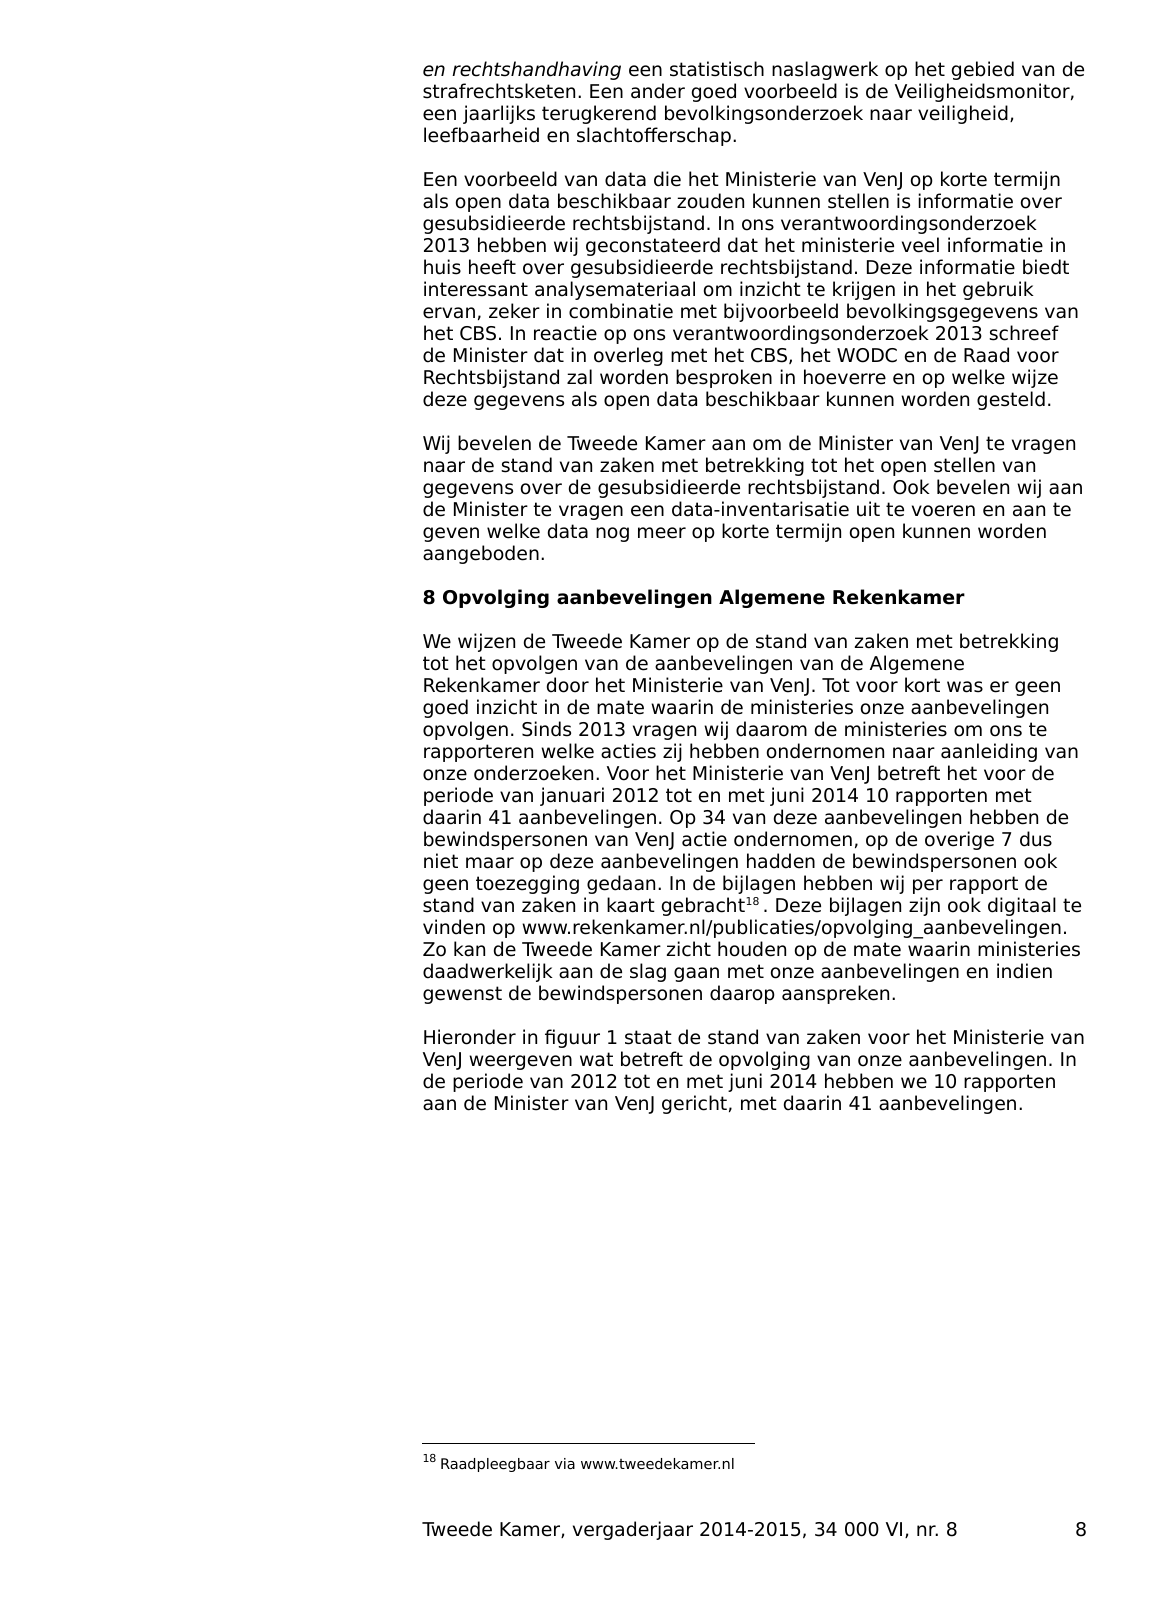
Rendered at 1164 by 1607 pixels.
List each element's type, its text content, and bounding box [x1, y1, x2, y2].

text Wij bevelen de Tweede Kamer aan om de Minister van VenJ te vragen naar de stand van zaken met betrekking tot het open stellen van gegevens over de gesubsidieerde rechtsbijstand. Ook bevelen wij aan de Minister te vragen een data-inventarisatie uit te voeren en aan te geven welke data nog meer op korte termijn open kunnen worden aangeboden. [422, 433, 1087, 565]
subtitle 8 Opvolging aanbevelingen Algemene Rekenkamer [422, 587, 1087, 609]
text Hieronder in figuur 1 staat de stand van zaken voor het Ministerie van VenJ weergeven wat betreft de opvolging van onze aanbevelingen. In de periode van 2012 tot en met juni 2014 hebben we 10 rapporten aan de Minister van VenJ gericht, met daarin 41 aanbevelingen. [422, 1027, 1087, 1115]
text Raadpleegbaar via www.tweedekamer.nl [422, 1452, 1087, 1474]
text Een voorbeeld van data die het Ministerie van VenJ op korte termijn als open data beschikbaar zouden kunnen stellen is informatie over gesubsidieerde rechtsbijstand. In ons verantwoordingsonderzoek 2013 hebben wij geconstateerd dat het ministerie veel informatie in huis heeft over gesubsidieerde rechtsbijstand. Deze informatie biedt interessant analysemateriaal om inzicht te krijgen in het gebruik ervan, zeker in combinatie met bijvoorbeeld bevolkingsgegevens van het CBS. In reactie op ons verantwoordingsonderzoek 2013 schreef de Minister dat in overleg met het CBS, het WODC en de Raad voor Rechtsbijstand zal worden besproken in hoeverre en op welke wijze deze gegevens als open data beschikbaar kunnen worden gesteld. [422, 169, 1087, 411]
text en rechtshandhaving een statistisch naslagwerk op het gebied van de strafrechtsketen. Een ander goed voorbeeld is de Veiligheidsmonitor, een jaarlijks terugkerend bevolkingsonderzoek naar veiligheid, leefbaarheid en slachtofferschap. [422, 59, 1087, 147]
text We wijzen de Tweede Kamer op de stand van zaken met betrekking tot het opvolgen van de aanbevelingen van de Algemene Rekenkamer door het Ministerie van VenJ. Tot voor kort was er geen goed inzicht in de mate waarin de ministeries onze aanbevelingen opvolgen. Sinds 2013 vragen wij daarom de ministeries om ons te rapporteren welke acties zij hebben ondernomen naar aanleiding van onze onderzoeken. Voor het Ministerie van VenJ betreft het voor de periode van januari 2012 tot en met juni 2014 10 rapporten met daarin 41 aanbevelingen. Op 34 van deze aanbevelingen hebben de bewindspersonen van VenJ actie ondernomen, op de overige 7 dus niet maar op deze aanbevelingen hadden de bewindspersonen ook geen toezegging gedaan. In de bijlagen hebben wij per rapport de stand van zaken in kaart gebracht. Deze bijlagen zijn ook digitaal te vinden op www.rekenkamer.nl/publicaties/opvolging_aanbevelingen. Zo kan de Tweede Kamer zicht houden op de mate waarin ministeries daadwerkelijk aan de slag gaan met onze aanbevelingen en indien gewenst de bewindspersonen daarop aanspreken. [422, 631, 1087, 1005]
